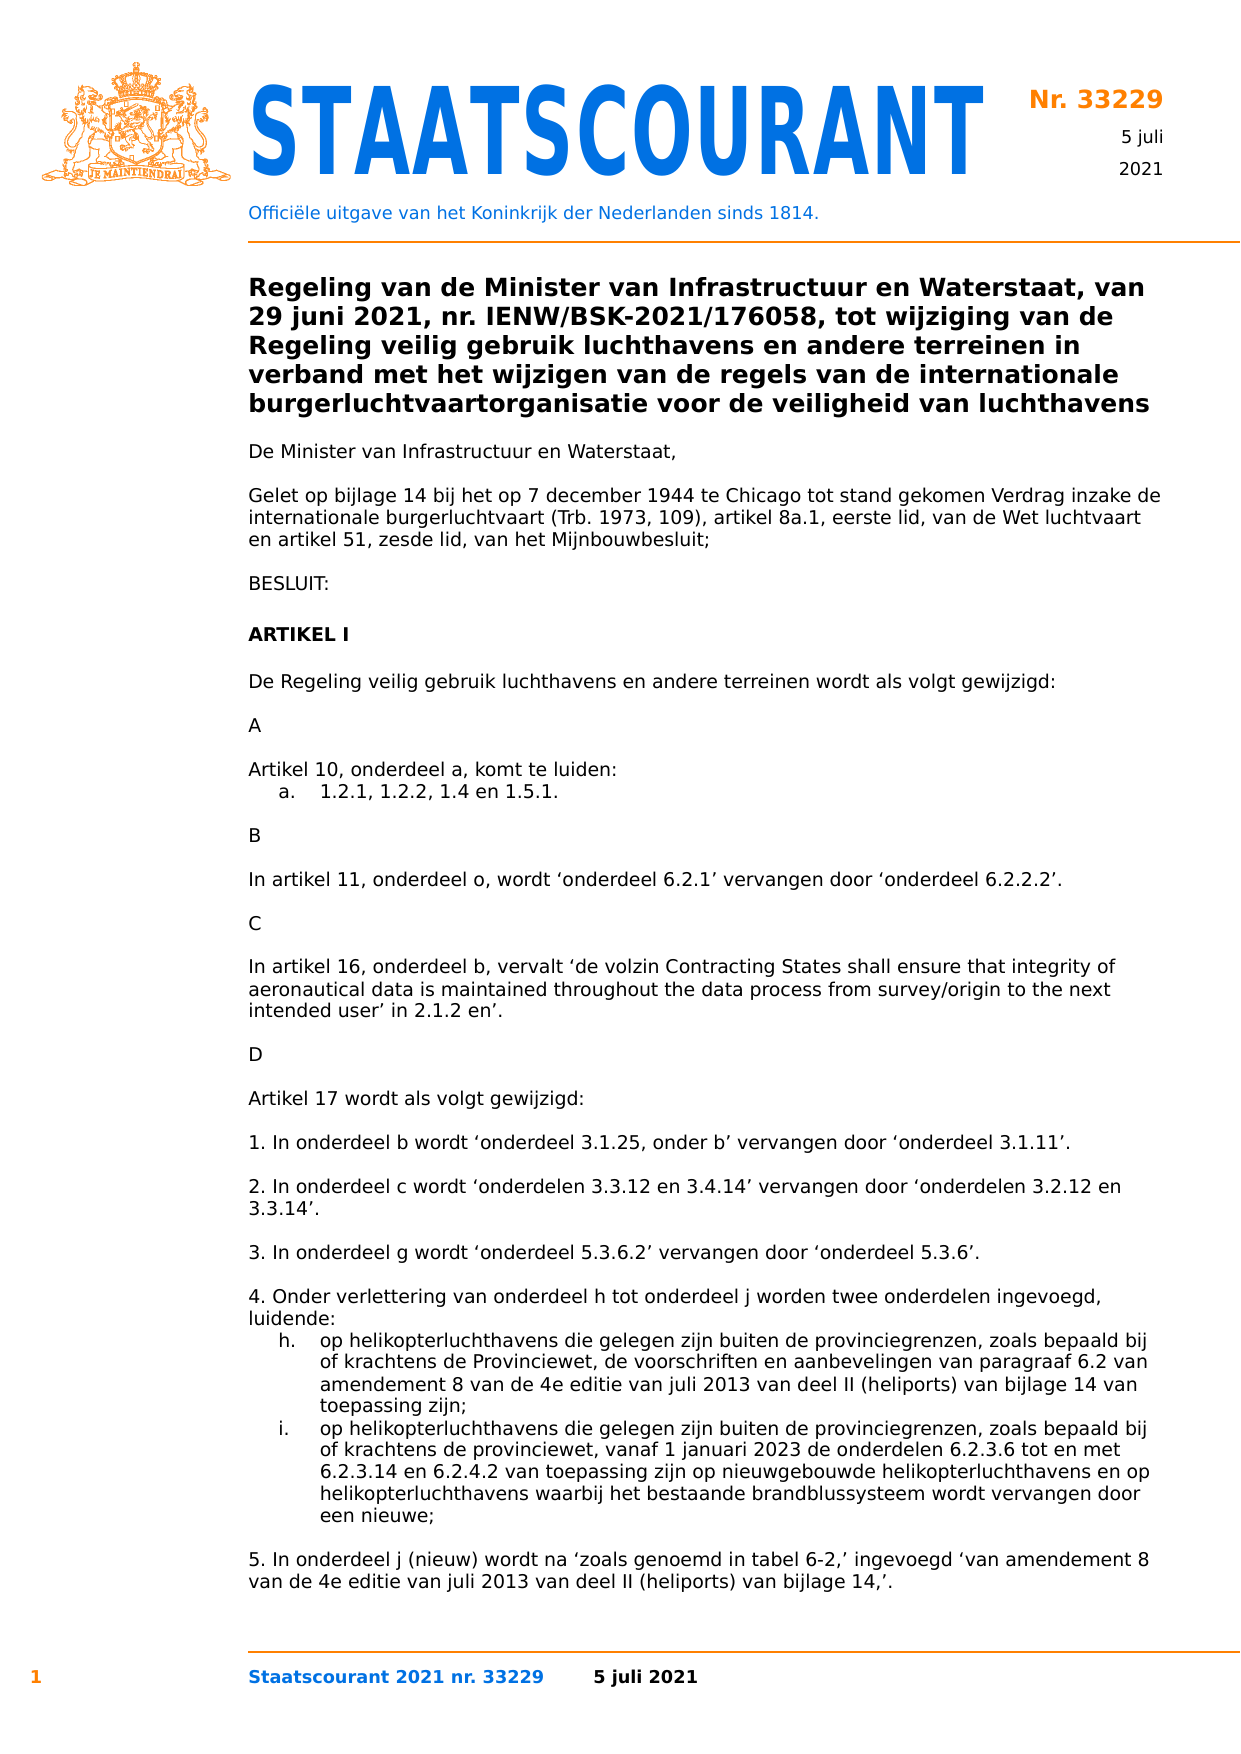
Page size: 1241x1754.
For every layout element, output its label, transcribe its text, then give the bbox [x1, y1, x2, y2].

text i. op helikopterluchthavens die gelegen zijn buiten de provinciegrenzen, zoals bepaald bij of krachtens de provinciewet, vanaf 1 januari 2023 de onderdelen 6.2.3.6 tot en met 6.2.3.14 en 6.2.4.2 van toepassing zijn op nieuwgebouwde helikopterluchthavens en op helikopterluchthavens waarbij het bestaande brandblussysteem wordt vervangen door een nieuwe; [278, 1417, 1163, 1527]
text a. 1.2.1, 1.2.2, 1.4 en 1.5.1. [278, 781, 1163, 803]
text De Minister van Infrastructuur en Waterstaat, [248, 441, 1163, 463]
subtitle Regeling van de Minister van Infrastructuur en Waterstaat, van 29 juni 2021, nr. IENW/BSK-2021/176058, tot wijziging van de Regeling veilig gebruik luchthavens en andere terreinen in verband met het wijzigen van de regels van de internationale burgerluchtvaartorganisatie voor de veiligheid van luchthavens [248, 273, 1163, 419]
text 4. Onder verlettering van onderdeel h tot onderdeel j worden twee onderdelen ingevoegd, luidende: [248, 1286, 1163, 1329]
table_cell Officiële uitgave van het Koninkrijk der Nederlanden sinds 1814. [248, 203, 1240, 241]
text 2. In onderdeel c wordt ‘onderdelen 3.3.12 en 3.4.14’ vervangen door ‘onderdelen 3.2.12 en 3.3.14’. [248, 1176, 1163, 1220]
text 1. In onderdeel b wordt ‘onderdeel 3.1.25, onder b’ vervangen door ‘onderdeel 3.1.11’. [248, 1132, 1163, 1154]
text 5. In onderdeel j (nieuw) wordt na ‘zoals genoemd in tabel 6-2,’ ingevoegd ‘van amendement 8 van de 4e editie van juli 2013 van deel II (heliports) van bijlage 14,’. [248, 1549, 1163, 1593]
table_cell 5 juli [998, 121, 1240, 153]
table_header STAATSCOURANT [248, 62, 998, 203]
text Artikel 10, onderdeel a, komt te luiden: [248, 759, 1163, 781]
text BESLUIT: [248, 572, 1163, 594]
subtitle ARTIKEL I [248, 624, 1163, 646]
text In artikel 11, onderdeel o, wordt ‘onderdeel 6.2.1’ vervangen door ‘onderdeel 6.2.2.2’. [248, 869, 1163, 891]
text In artikel 16, onderdeel b, vervalt ‘de volzin Contracting States shall ensure that integrity of aeronautical data is maintained throughout the data process from survey/origin to the next intended user’ in 2.1.2 en’. [248, 956, 1163, 1022]
text De Regeling veilig gebruik luchthavens en andere terreinen wordt als volgt gewijzigd: [248, 671, 1163, 693]
text 3. In onderdeel g wordt ‘onderdeel 5.3.6.2’ vervangen door ‘onderdeel 5.3.6’. [248, 1242, 1163, 1264]
text h. op helikopterluchthavens die gelegen zijn buiten de provinciegrenzen, zoals bepaald bij of krachtens de Provinciewet, de voorschriften en aanbevelingen van paragraaf 6.2 van amendement 8 van de 4e editie van juli 2013 van deel II (heliports) van bijlage 14 van toepassing zijn; [278, 1329, 1163, 1417]
text Gelet op bijlage 14 bij het op 7 december 1944 te Chicago tot stand gekomen Verdrag inzake de internationale burgerluchtvaart (Trb. 1973, 109), artikel 8a.1, eerste lid, van de Wet luchtvaart en artikel 51, zesde lid, van het Mijnbouwbesluit; [248, 484, 1163, 551]
text Artikel 17 wordt als volgt gewijzigd: [248, 1088, 1163, 1110]
text B [248, 825, 1163, 847]
table_header [25, 62, 248, 241]
table_cell 2021 [998, 153, 1240, 203]
text A [248, 715, 1163, 737]
table_header Nr. 33229 [998, 62, 1240, 121]
text C [248, 913, 1163, 934]
picture [41, 62, 231, 186]
text D [248, 1044, 1163, 1066]
